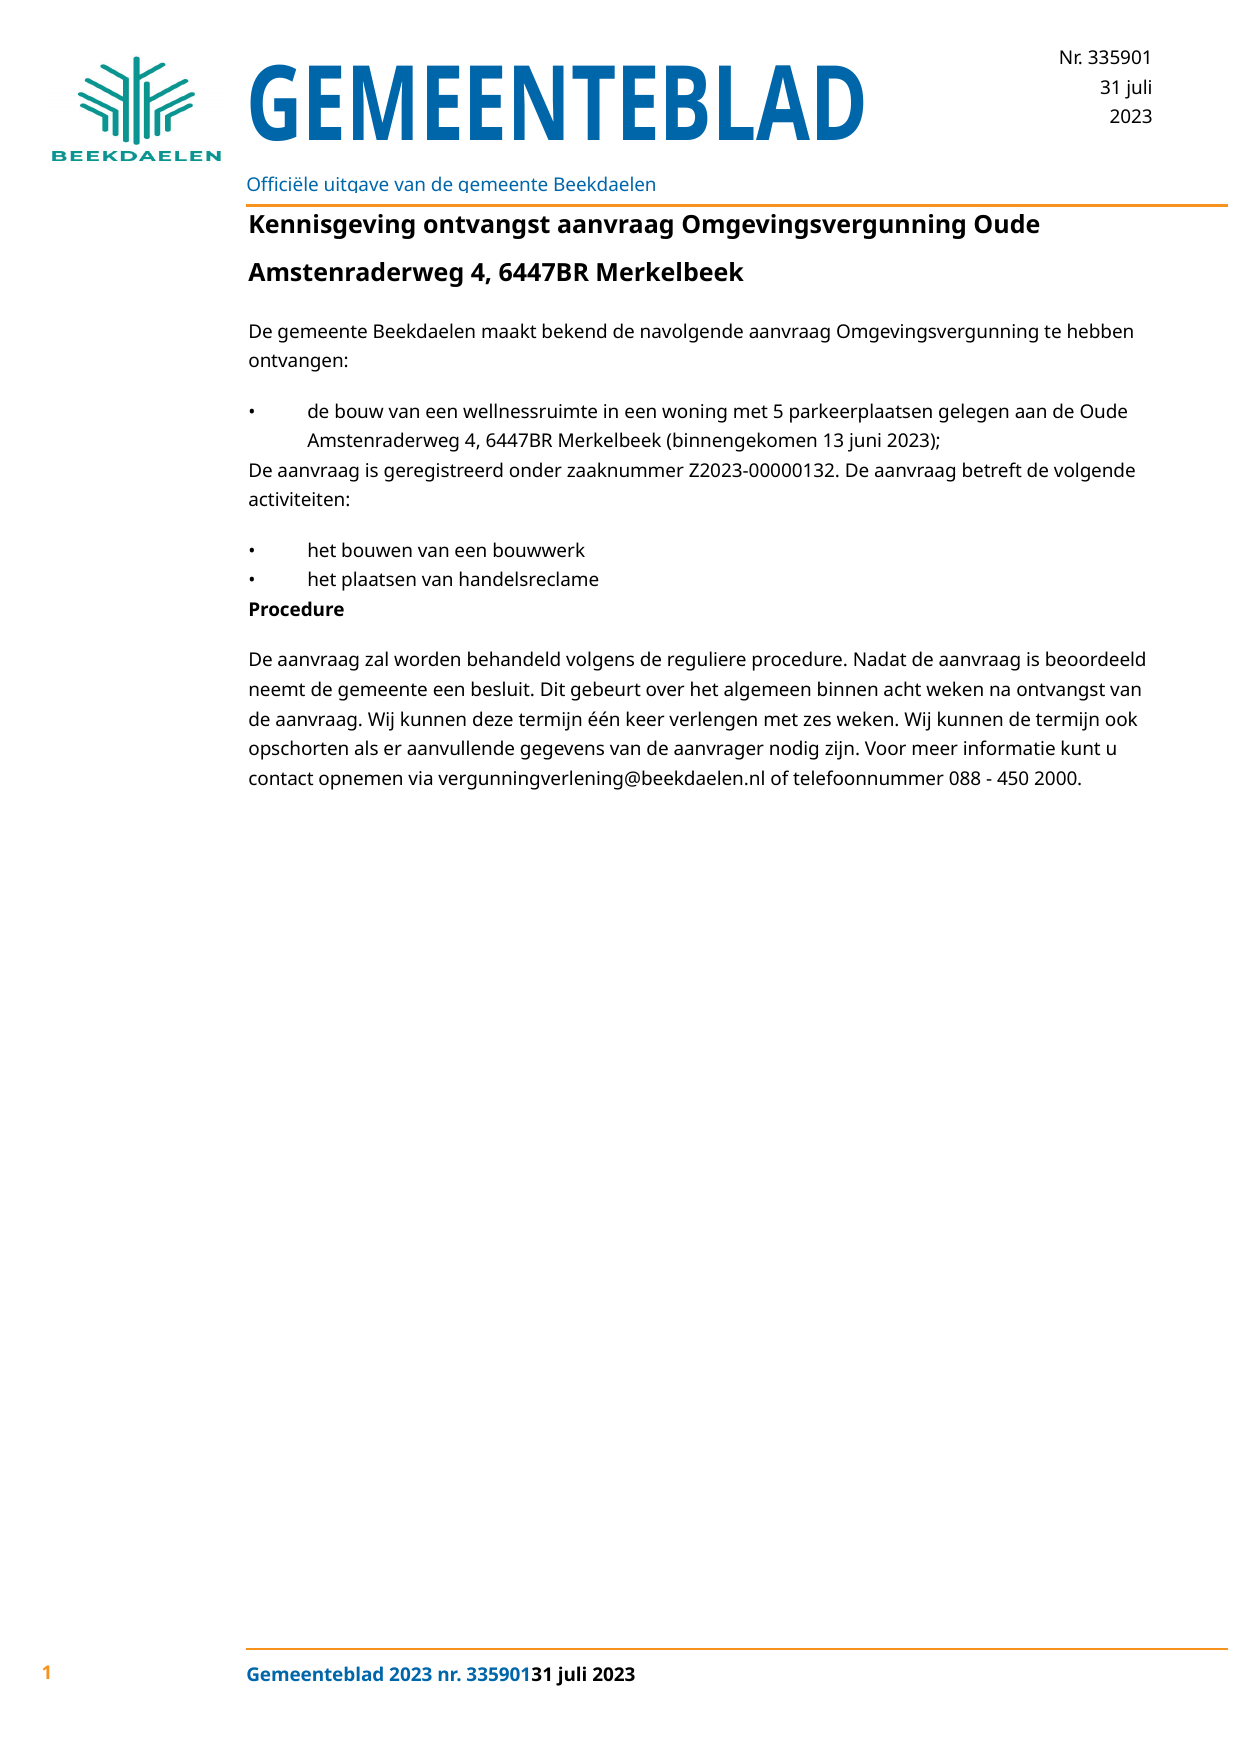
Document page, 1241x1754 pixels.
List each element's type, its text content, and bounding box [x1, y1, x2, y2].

list het bouwen van een bouwwerk [248, 537, 1152, 563]
text Procedure [248, 596, 1152, 622]
text De aanvraag zal worden behandeld volgens de reguliere procedure. Nadat de aanvraag is beoordeeld neemt de gemeente een besluit. Dit gebeurt over het algemeen binnen acht weken na ontvangst van de aanvraag. Wij kunnen deze termijn één keer verlengen met zes weken. Wij kunnen de termijn ook opschorten als er aanvullende gegevens van de aanvrager nodig zijn. Voor meer informatie kunt u contact opnemen via vergunningverlening@beekdaelen.nl of telefoonnummer 088 - 450 2000. [248, 647, 1152, 791]
list het plaatsen van handelsreclame [248, 567, 1152, 592]
text De aanvraag is geregistreerd onder zaaknummer Z2023-00000132. De aanvraag betreft de volgende activiteiten: [248, 457, 1152, 512]
list de bouw van een wellnessruimte in een woning met 5 parkeerplaatsen gelegen aan de Oude Amstenraderweg 4, 6447BR Merkelbeek (binnengekomen 13 juni 2023); [248, 398, 1152, 453]
picture [41, 47, 231, 172]
text Kennisgeving ontvangst aanvraag Omgevingsvergunning Oude Amstenraderweg 4, 6447BR Merkelbeek [248, 207, 1152, 288]
text De gemeente Beekdaelen maakt bekend de navolgende aanvraag Omgevingsvergunning te hebben ontvangen: [248, 318, 1152, 373]
